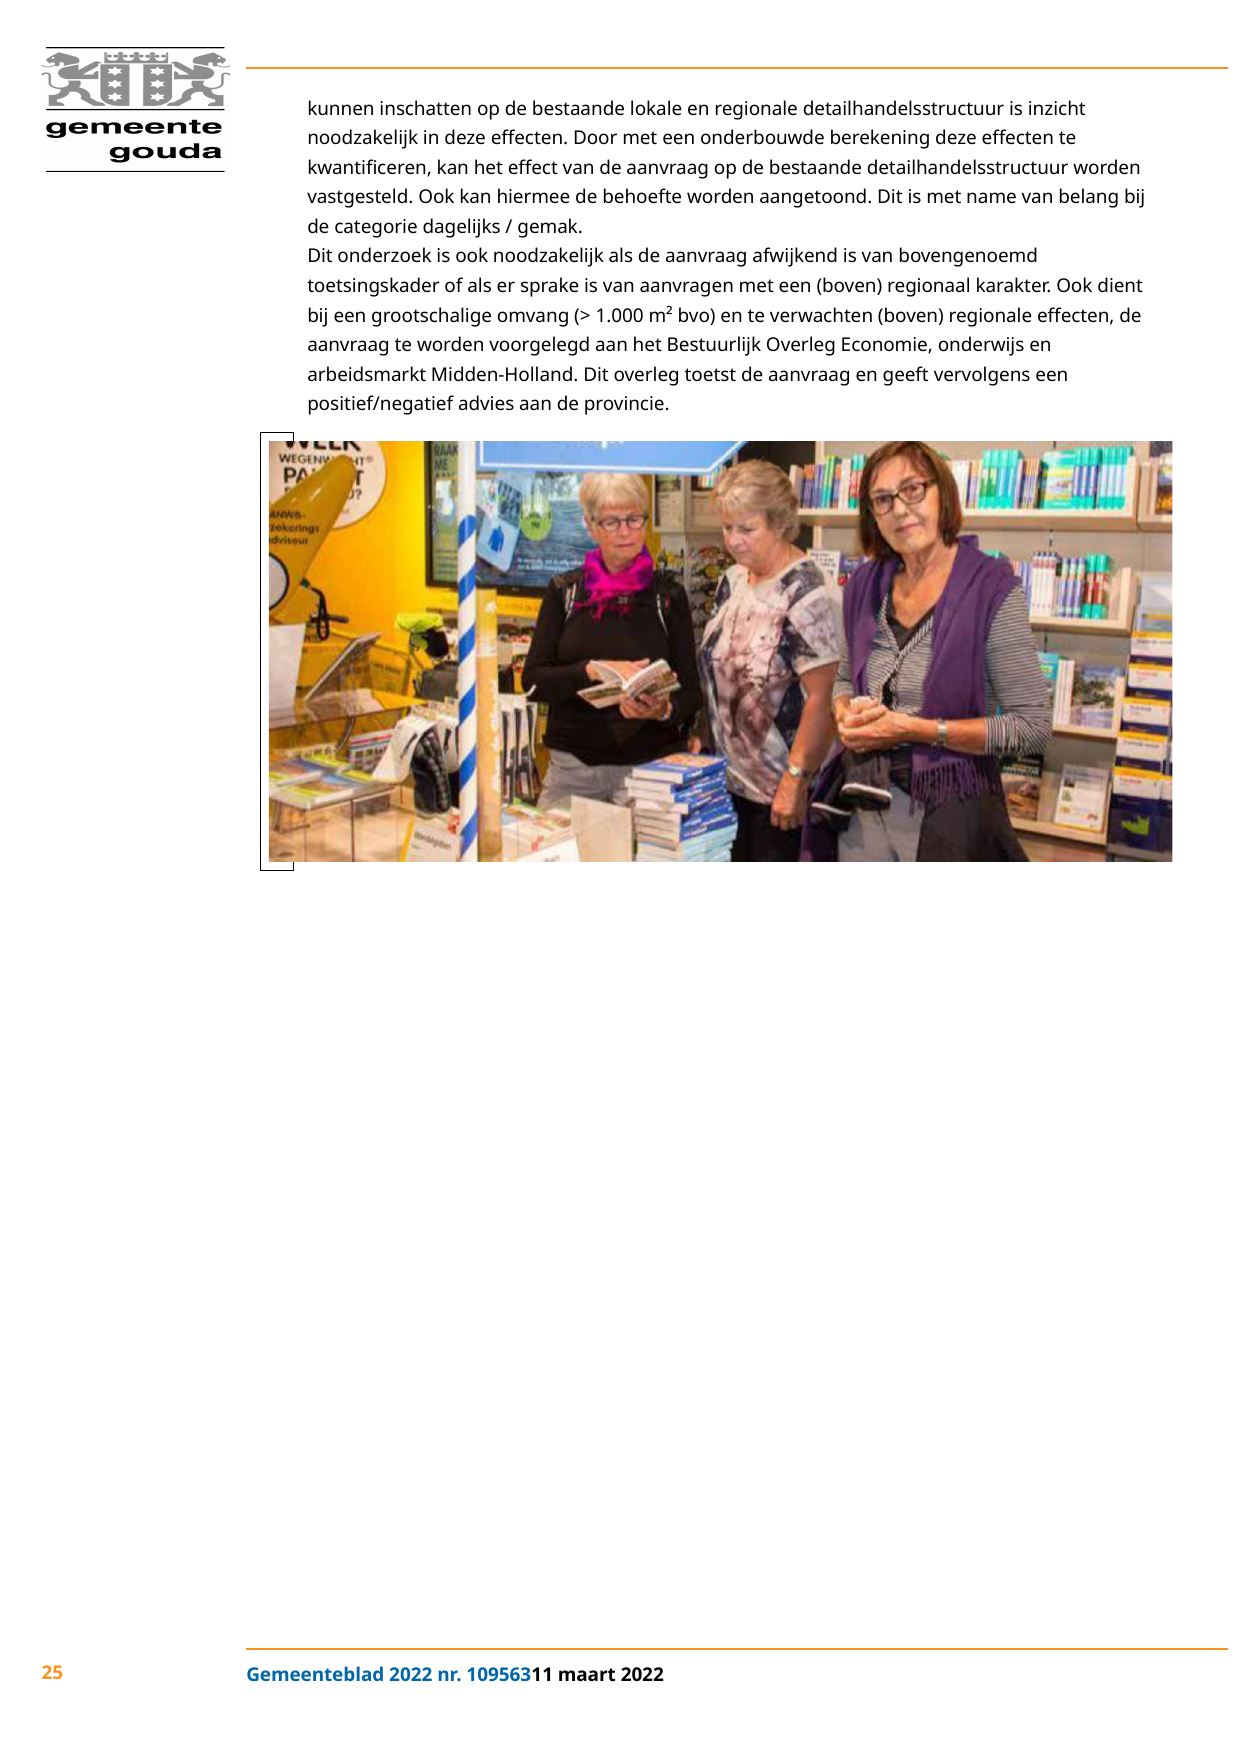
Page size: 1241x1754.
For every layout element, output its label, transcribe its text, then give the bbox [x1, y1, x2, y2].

list Dit onderzoek is ook noodzakelijk als de aanvraag afwijkend is van bovengenoemd toetsingskader of als er sprake is van aanvragen met een (boven) regionaal karakter. Ook dient bij een grootschalige omvang (> 1.000 m² bvo) en te verwachten (boven) regionale effecten, de aanvraag te worden voorgelegd aan het Bestuurlijk Overleg Economie, onderwijs en arbeidsmarkt Midden-Holland. Dit overleg toetst de aanvraag en geeft vervolgens een positief/negatief advies aan de provincie. [248, 243, 1152, 416]
picture [268, 441, 1173, 862]
picture [41, 47, 231, 172]
list kunnen­ inschatten op de bestaande lokale en regionale detailhandelsstructuur is inzicht noodzakelijk­ in deze effecten. Door met een onderbouwde berekening deze effecten te kwantificeren, kan het effect van de aanvraag op de bestaande detailhandelsstructuur worden vastgesteld. Ook kan hiermee de behoefte worden aangetoond. Dit is met name van belang bij de categorie dagelijks / gemak. [248, 95, 1152, 239]
